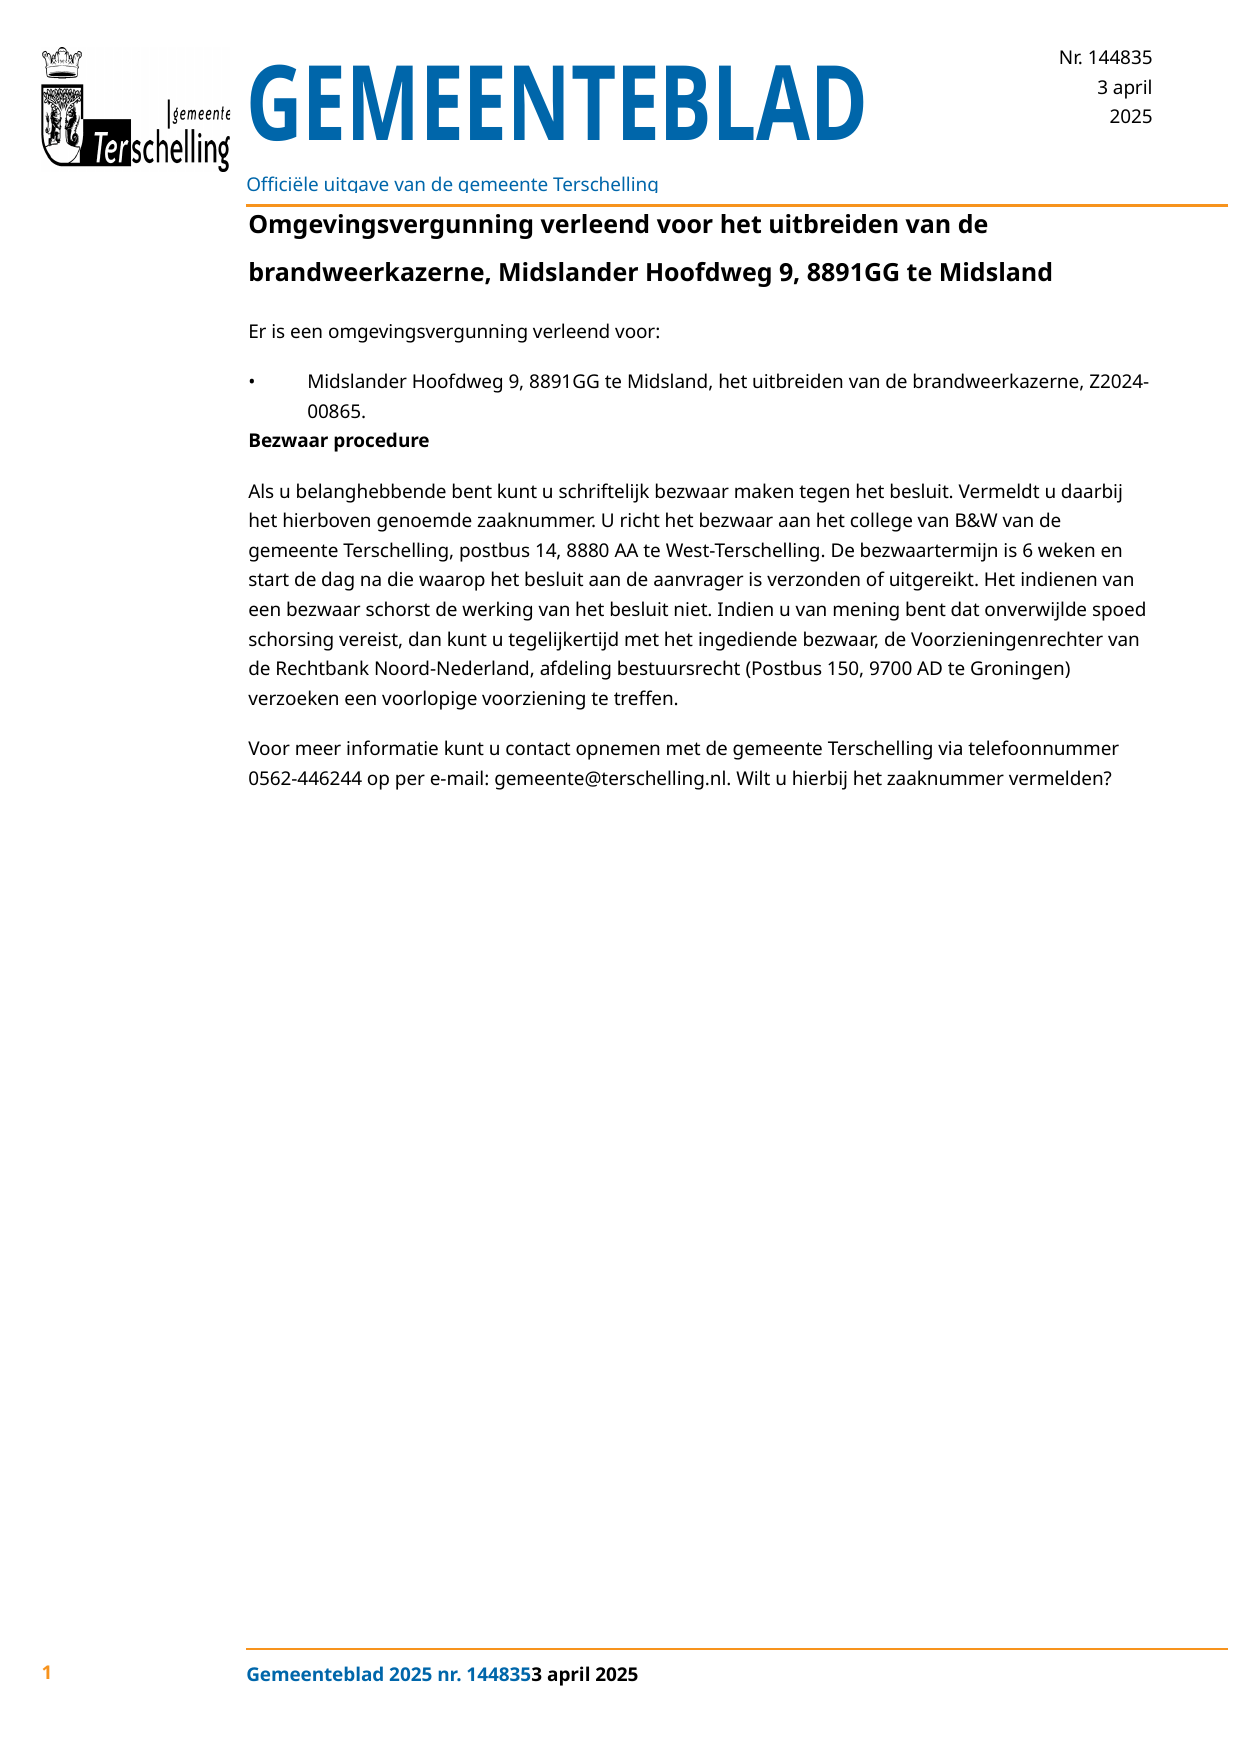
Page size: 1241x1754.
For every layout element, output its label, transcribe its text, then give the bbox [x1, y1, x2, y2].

list Midslander Hoofdweg 9, 8891GG te Midsland, het uitbreiden van de brandweerkazerne, Z2024-00865. [248, 368, 1152, 424]
text Omgevingsvergunning verleend voor het uitbreiden van de brandweerkazerne, Midslander Hoofdweg 9, 8891GG te Midsland [248, 207, 1152, 288]
text Voor meer informatie kunt u contact opnemen met de gemeente Terschelling via telefoonnummer 0562-446244 op per e-mail: gemeente@terschelling.nl. Wilt u hierbij het zaaknummer vermelden? [248, 735, 1152, 791]
text Er is een omgevingsvergunning verleend voor: [248, 318, 1152, 344]
picture [41, 47, 231, 172]
text Bezwaar procedure [248, 427, 1152, 453]
text Als u belanghebbende bent kunt u schriftelijk bezwaar maken tegen het besluit. Vermeldt u daarbij het hierboven genoemde zaaknummer. U richt het bezwaar aan het college van B&W van de gemeente Terschelling, postbus 14, 8880 AA te West-Terschelling. De bezwaartermijn is 6 weken en start de dag na die waarop het besluit aan de aanvrager is verzonden of uitgereikt. Het indienen van een bezwaar schorst de werking van het besluit niet. Indien u van mening bent dat onverwijlde spoed schorsing vereist, dan kunt u tegelijkertijd met het ingediende bezwaar, de Voorzieningenrechter van de Rechtbank Noord-Nederland, afdeling bestuursrecht (Postbus 150, 9700 AD te Groningen) verzoeken een voorlopige voorziening te treffen. [248, 478, 1152, 711]
